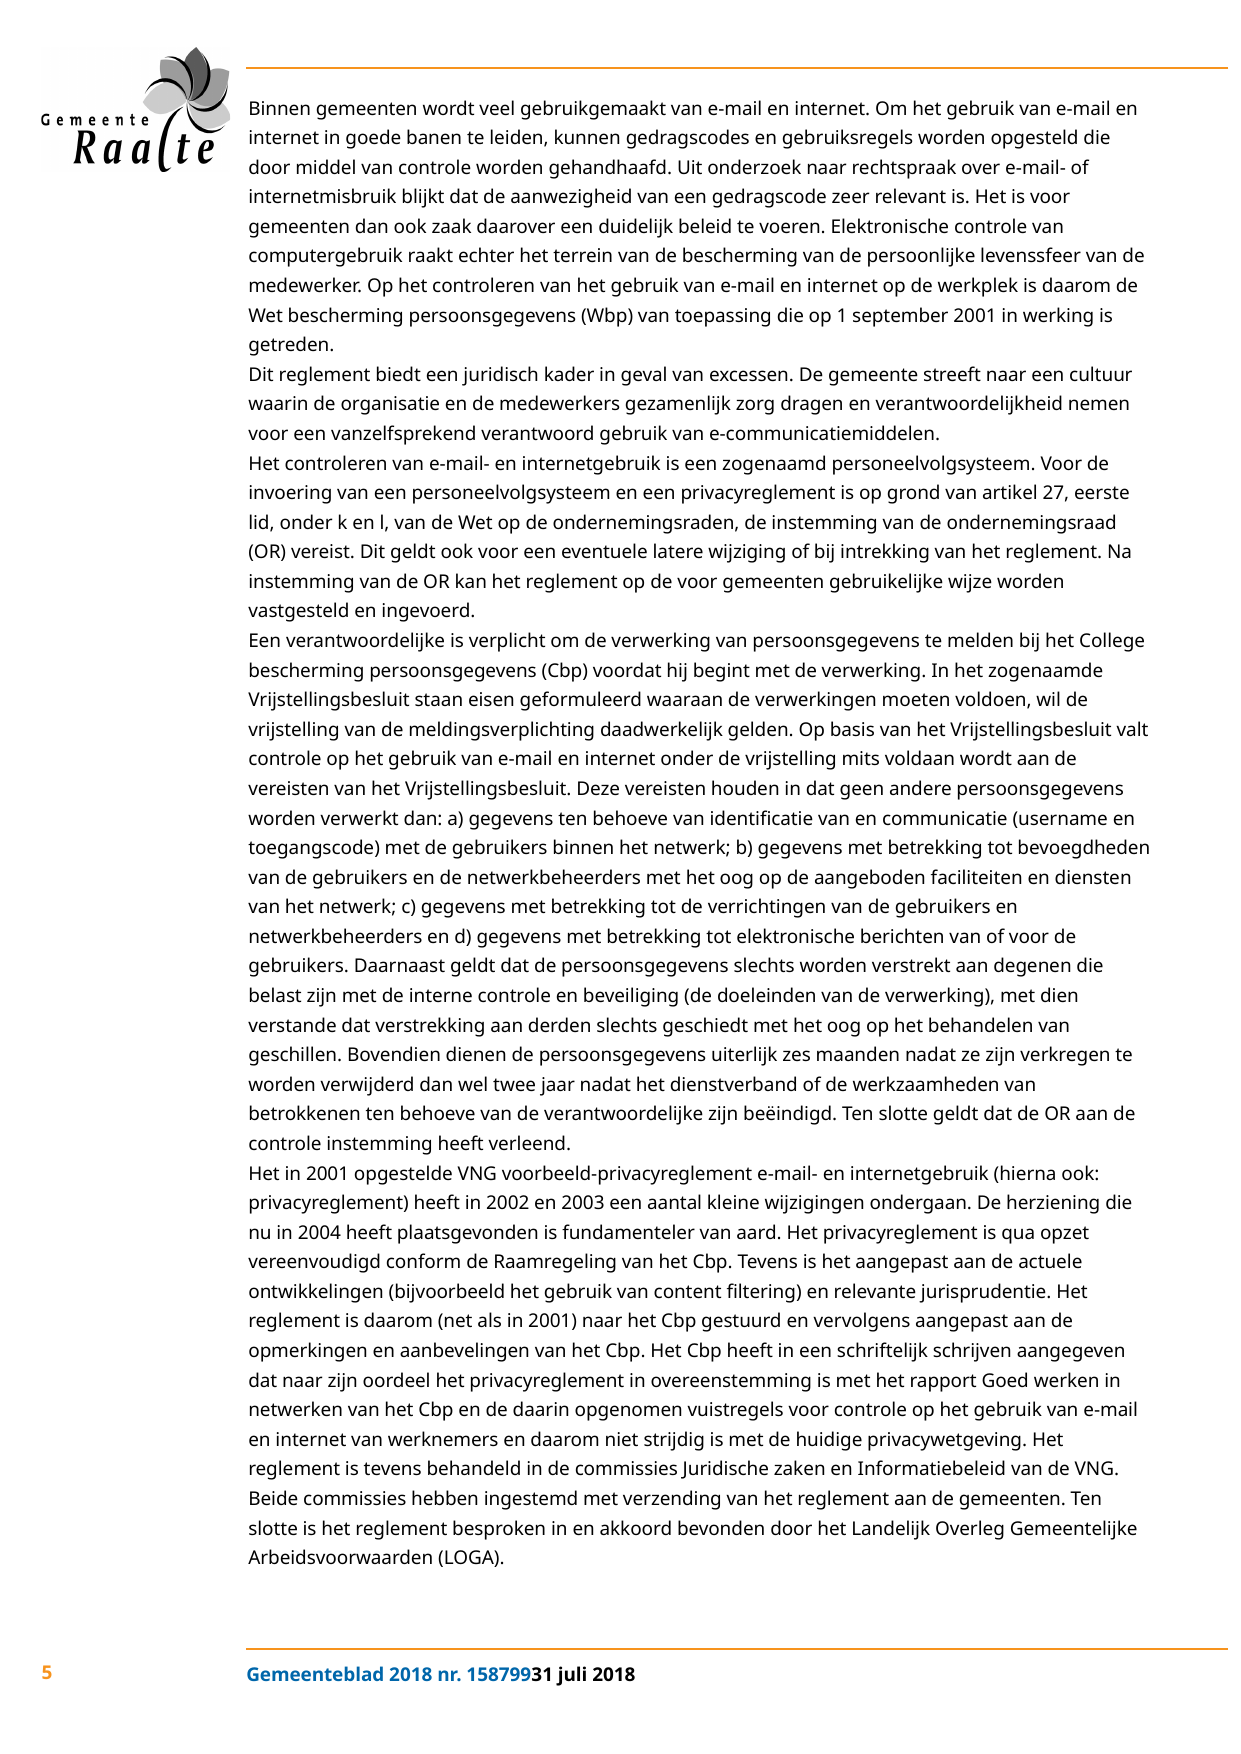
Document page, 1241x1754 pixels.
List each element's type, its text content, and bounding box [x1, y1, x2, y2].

text Een verantwoordelijke is verplicht om de verwerking van persoonsgegevens te melden bij het College bescherming persoonsgegevens (Cbp) voordat hij begint met de verwerking. In het zogenaamde Vrijstellingsbesluit staan eisen geformuleerd waaraan de verwerkingen moeten voldoen, wil de vrijstelling van de meldingsverplichting daadwerkelijk gelden. Op basis van het Vrijstellingsbesluit valt controle op het gebruik van e-mail en internet onder de vrijstelling mits voldaan wordt aan de vereisten van het Vrijstellingsbesluit. Deze vereisten houden in dat geen andere persoonsgegevens worden verwerkt dan: a) gegevens ten behoeve van identificatie van en communicatie (username en toegangscode) met de gebruikers binnen het netwerk; b) gegevens met betrekking tot bevoegdheden van de gebruikers en de netwerkbeheerders met het oog op de aangeboden faciliteiten en diensten van het netwerk; c) gegevens met betrekking tot de verrichtingen van de gebruikers en netwerkbeheerders en d) gegevens met betrekking tot elektronische berichten van of voor de gebruikers. Daarnaast geldt dat de persoonsgegevens slechts worden verstrekt aan degenen die belast zijn met de interne controle en beveiliging (de doeleinden van de verwerking), met dien verstande dat verstrekking aan derden slechts geschiedt met het oog op het behandelen van geschillen. Bovendien dienen de persoonsgegevens uiterlijk zes maanden nadat ze zijn verkregen te worden verwijderd dan wel twee jaar nadat het dienstverband of de werkzaamheden van betrokkenen ten behoeve van de verantwoordelijke zijn beëindigd. Ten slotte geldt dat de OR aan de controle instemming heeft verleend. [248, 627, 1152, 1156]
picture [41, 47, 231, 172]
text Het controleren van e-mail- en internetgebruik is een zogenaamd personeelvolgsysteem. Voor de invoering van een personeelvolgsysteem en een privacyreglement is op grond van artikel 27, eerste lid, onder k en l, van de Wet op de ondernemingsraden, de instemming van de ondernemingsraad (OR) vereist. Dit geldt ook voor een eventuele latere wijziging of bij intrekking van het reglement. Na instemming van de OR kan het reglement op de voor gemeenten gebruikelijke wijze worden vastgesteld en ingevoerd. [248, 450, 1152, 623]
text Het in 2001 opgestelde VNG voorbeeld-privacyreglement e-mail- en internetgebruik (hierna ook: privacyreglement) heeft in 2002 en 2003 een aantal kleine wijzigingen ondergaan. De herziening die nu in 2004 heeft plaatsgevonden is fundamenteler van aard. Het privacyreglement is qua opzet vereenvoudigd conform de Raamregeling van het Cbp. Tevens is het aangepast aan de actuele ontwikkelingen (bijvoorbeeld het gebruik van content filtering) en relevante jurisprudentie. Het reglement is daarom (net als in 2001) naar het Cbp gestuurd en vervolgens aangepast aan de opmerkingen en aanbevelingen van het Cbp. Het Cbp heeft in een schriftelijk schrijven aangegeven dat naar zijn oordeel het privacyreglement in overeenstemming is met het rapport Goed werken in netwerken van het Cbp en de daarin opgenomen vuistregels voor controle op het gebruik van e-mail en internet van werknemers en daarom niet strijdig is met de huidige privacywetgeving. Het reglement is tevens behandeld in de commissies Juridische zaken en Informatiebeleid van de VNG. Beide commissies hebben ingestemd met verzending van het reglement aan de gemeenten. Ten slotte is het reglement besproken in en akkoord bevonden door het Landelijk Overleg Gemeentelijke Arbeidsvoorwaarden (LOGA). [248, 1160, 1152, 1570]
text Dit reglement biedt een juridisch kader in geval van excessen. De gemeente streeft naar een cultuur waarin de organisatie en de medewerkers gezamenlijk zorg dragen en verantwoordelijkheid nemen voor een vanzelfsprekend verantwoord gebruik van e-communicatiemiddelen. [248, 361, 1152, 446]
text Binnen gemeenten wordt veel gebruikgemaakt van e-mail en internet. Om het gebruik van e-mail en internet in goede banen te leiden, kunnen gedragscodes en gebruiksregels worden opgesteld die door middel van controle worden gehandhaafd. Uit onderzoek naar rechtspraak over e-mail- of internetmisbruik blijkt dat de aanwezigheid van een gedragscode zeer relevant is. Het is voor gemeenten dan ook zaak daarover een duidelijk beleid te voeren. Elektronische controle van computergebruik raakt echter het terrein van de bescherming van de persoonlijke levenssfeer van de medewerker. Op het controleren van het gebruik van e-mail en internet op de werkplek is daarom de Wet bescherming persoonsgegevens (Wbp) van toepassing die op 1 september 2001 in werking is getreden. [248, 95, 1152, 357]
